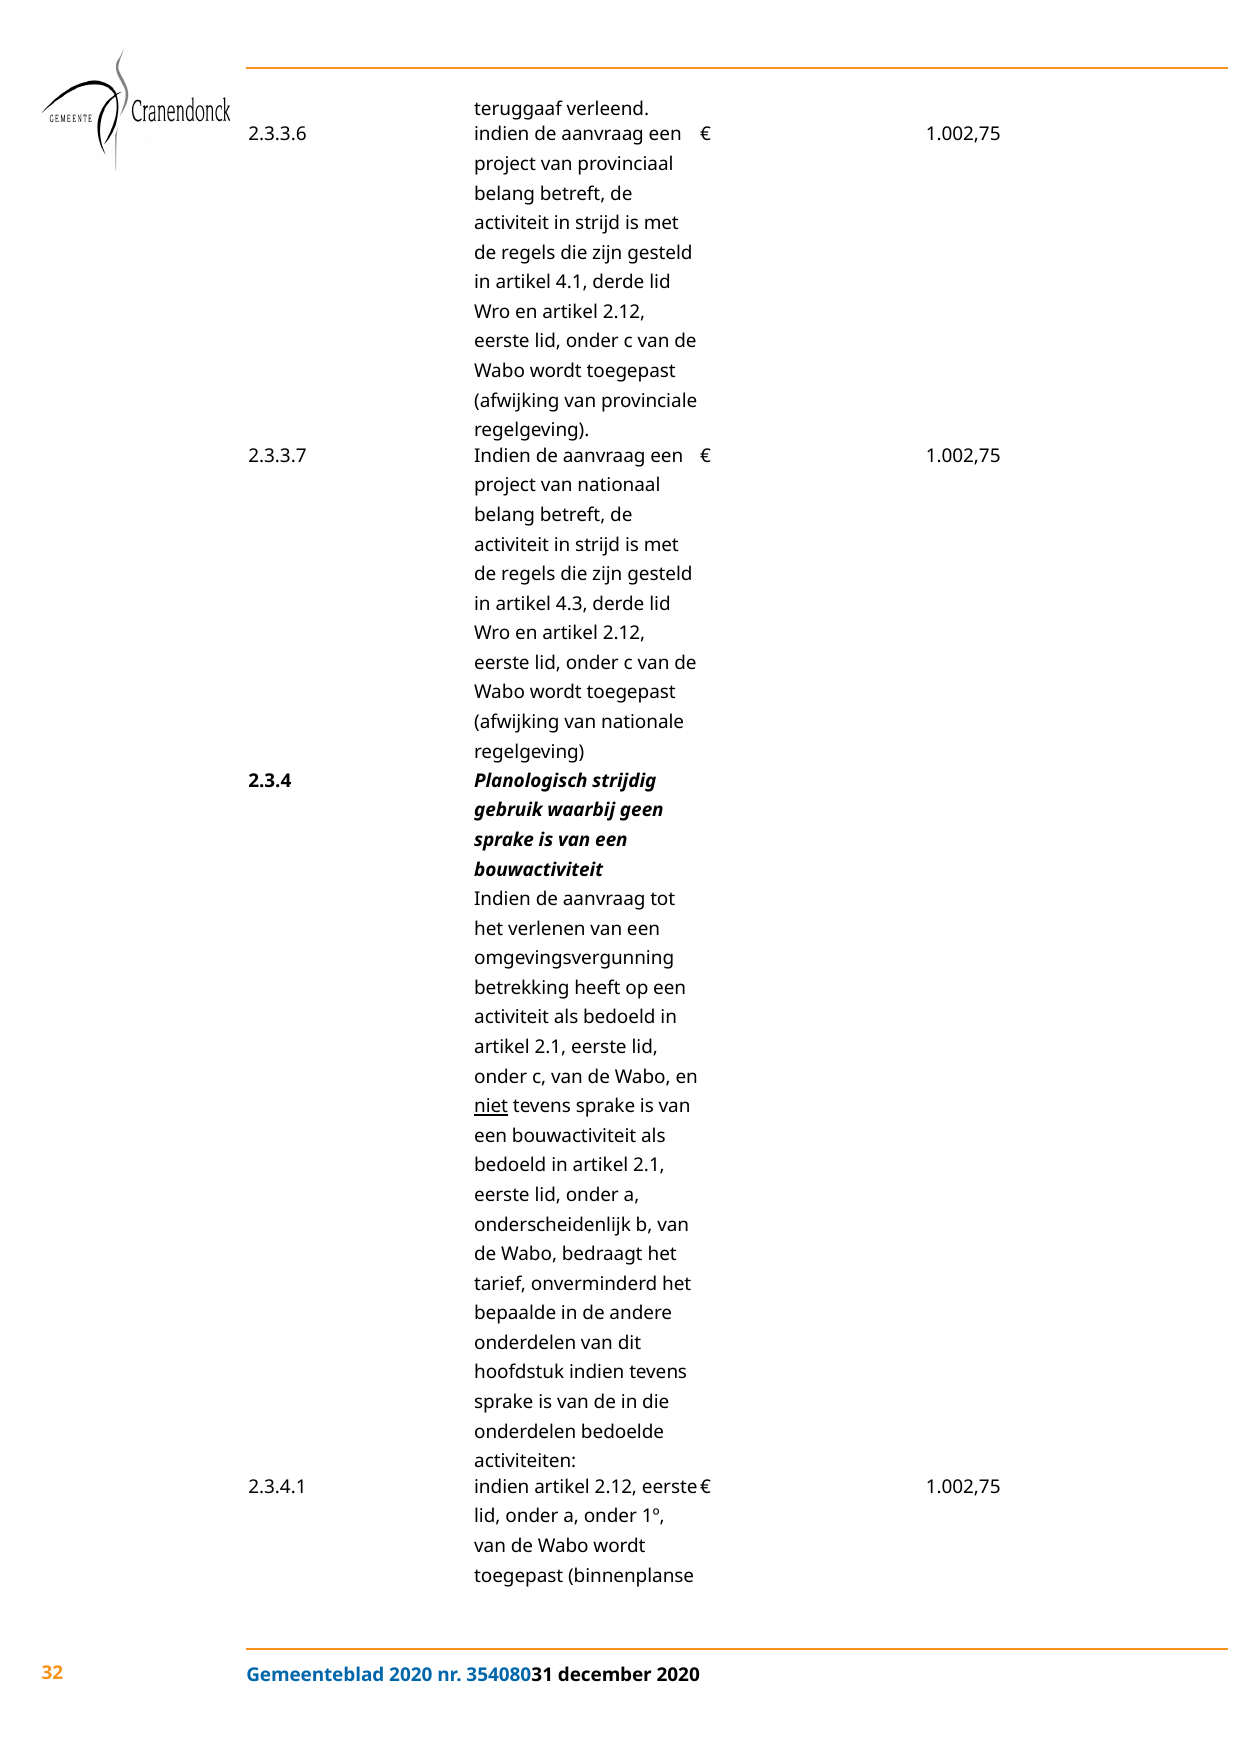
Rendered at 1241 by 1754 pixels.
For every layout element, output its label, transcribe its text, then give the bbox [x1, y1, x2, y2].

table_cell indien artikel 2.12, eerste lid, onder a, onder 1º, van de Wabo wordt toegepast (binnenplanse [474, 1473, 700, 1588]
table_cell [926, 95, 1152, 121]
table_cell 2.3.4.1 [248, 1473, 474, 1588]
table_cell [700, 95, 926, 121]
table_cell € [700, 442, 926, 764]
table_cell teruggaaf verleend. [474, 95, 700, 121]
table_cell [248, 95, 474, 121]
table_header 2.3.4 [248, 767, 474, 1473]
table_cell indien de aanvraag een project van provinciaal belang betreft, de activiteit in strijd is met de regels die zijn gesteld in artikel 4.1, derde lid Wro en artikel 2.12, eerste lid, onder c van de Wabo wordt toegepast (afwijking van provinciale regelgeving). [474, 121, 700, 442]
table_cell 1.002,75 [926, 121, 1152, 442]
table_cell 1.002,75 [926, 442, 1152, 764]
table_cell 1.002,75 [926, 1473, 1152, 1588]
table_cell € [700, 121, 926, 442]
table_header Planologisch strijdig gebruik waarbij geen sprake is van een bouwactiviteit Indien de aanvraag tot het verlenen van een omgevingsvergunning betrekking heeft op een activiteit als bedoeld in artikel 2.1, eerste lid, onder c, van de Wabo, en niet tevens sprake is van een bouwactiviteit als bedoeld in artikel 2.1, eerste lid, onder a, onderscheidenlijk b, van de Wabo, bedraagt het tarief, onverminderd het bepaalde in de andere onderdelen van dit hoofdstuk indien tevens sprake is van de in die onderdelen bedoelde activiteiten: [474, 767, 700, 1473]
table_cell € [700, 1473, 926, 1588]
table_cell 2.3.3.7 [248, 442, 474, 764]
picture [41, 47, 231, 172]
table_header [700, 767, 926, 1473]
table_cell Indien de aanvraag een project van nationaal belang betreft, de activiteit in strijd is met de regels die zijn gesteld in artikel 4.3, derde lid Wro en artikel 2.12, eerste lid, onder c van de Wabo wordt toegepast (afwijking van nationale regelgeving) [474, 442, 700, 764]
table_header [926, 767, 1152, 1473]
table_cell 2.3.3.6 [248, 121, 474, 442]
